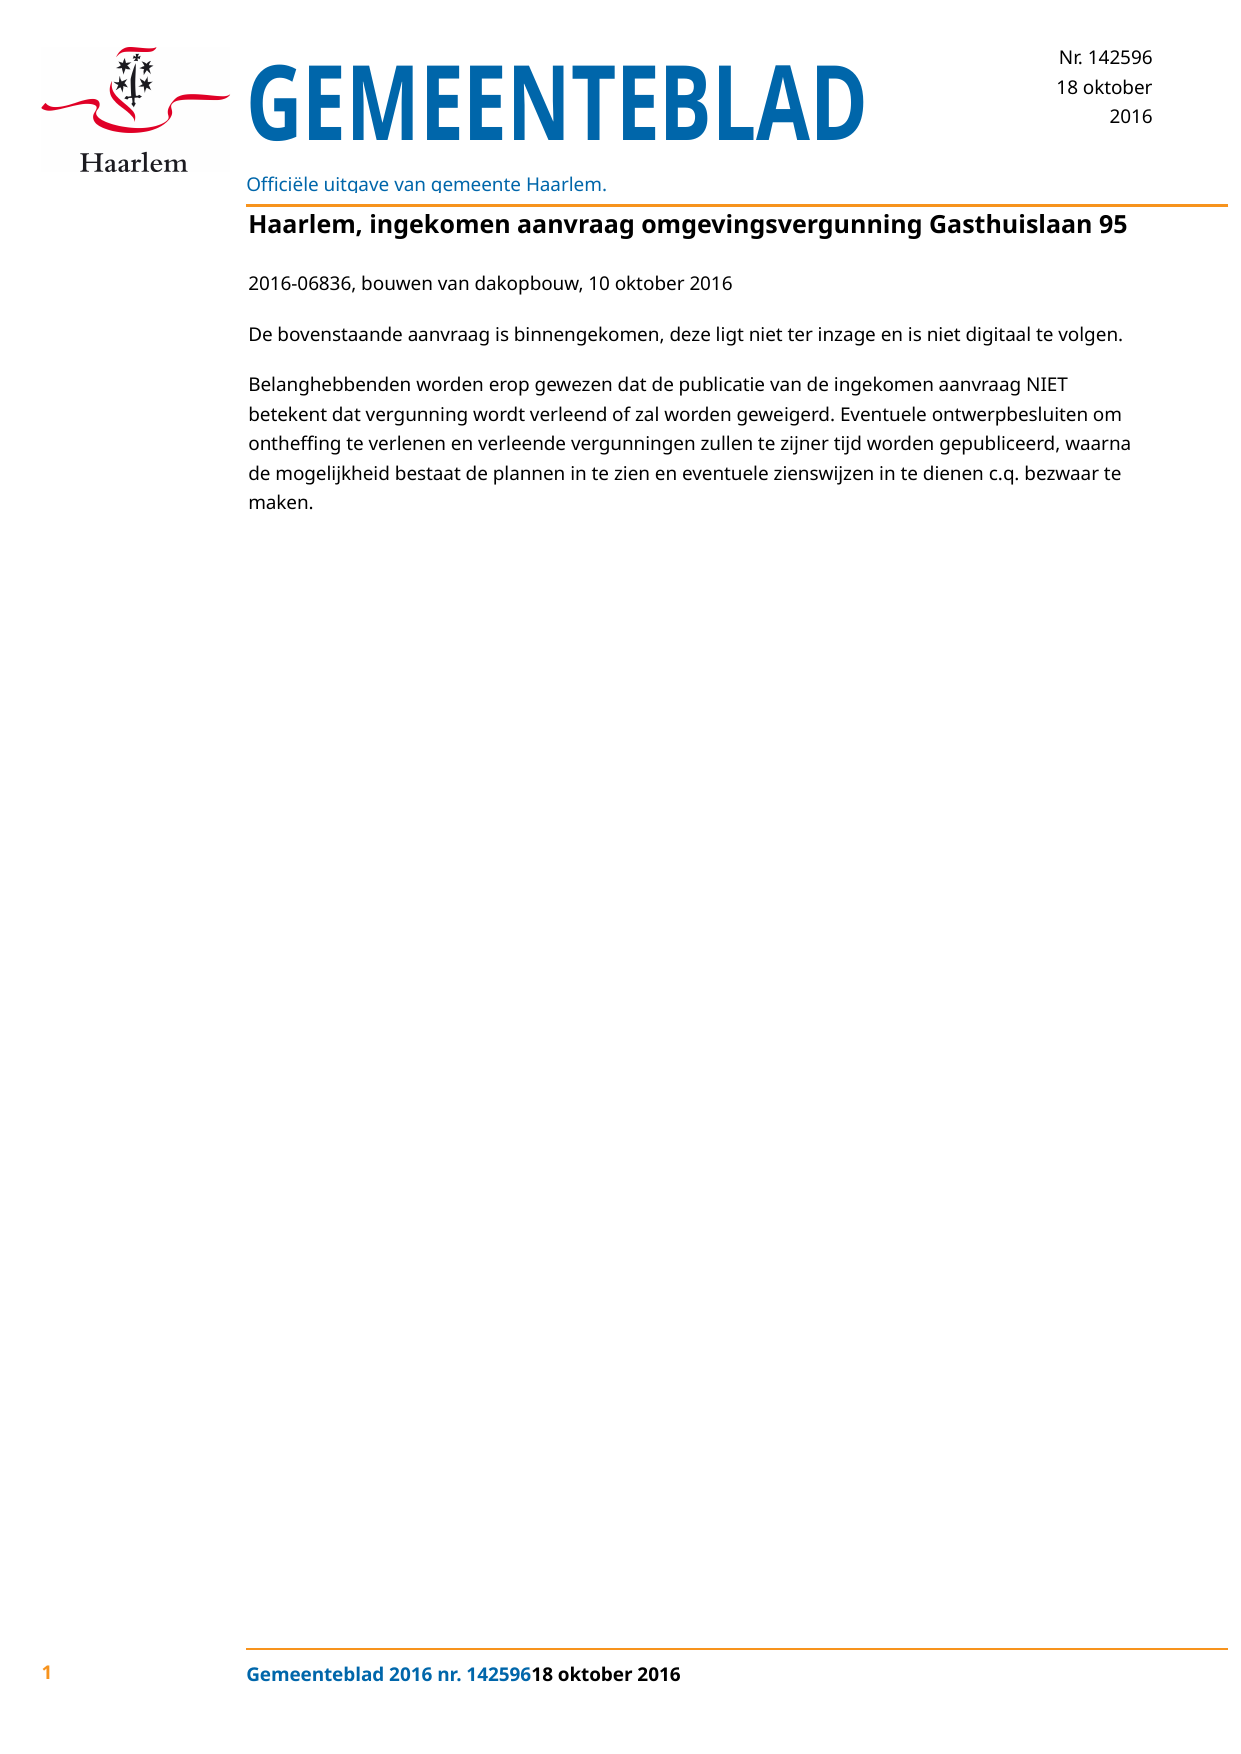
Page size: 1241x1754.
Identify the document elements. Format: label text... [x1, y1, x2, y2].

text 2016-06836, bouwen van dakopbouw, 10 oktober 2016 [248, 270, 1152, 296]
text Haarlem, ingekomen aanvraag omgevingsvergunning Gasthuislaan 95 [248, 207, 1152, 241]
text Belanghebbenden worden erop gewezen dat de publicatie van de ingekomen aanvraag NIET betekent dat vergunning wordt verleend of zal worden geweigerd. Eventuele ontwerpbesluiten om ontheffing te verlenen en verleende vergunningen zullen te zijner tijd worden gepubliceerd, waarna de mogelijkheid bestaat de plannen in te zien en eventuele zienswijzen in te dienen c.q. bezwaar te maken. [248, 371, 1152, 515]
picture [41, 47, 231, 172]
text De bovenstaande aanvraag is binnengekomen, deze ligt niet ter inzage en is niet digitaal te volgen. [248, 321, 1152, 346]
